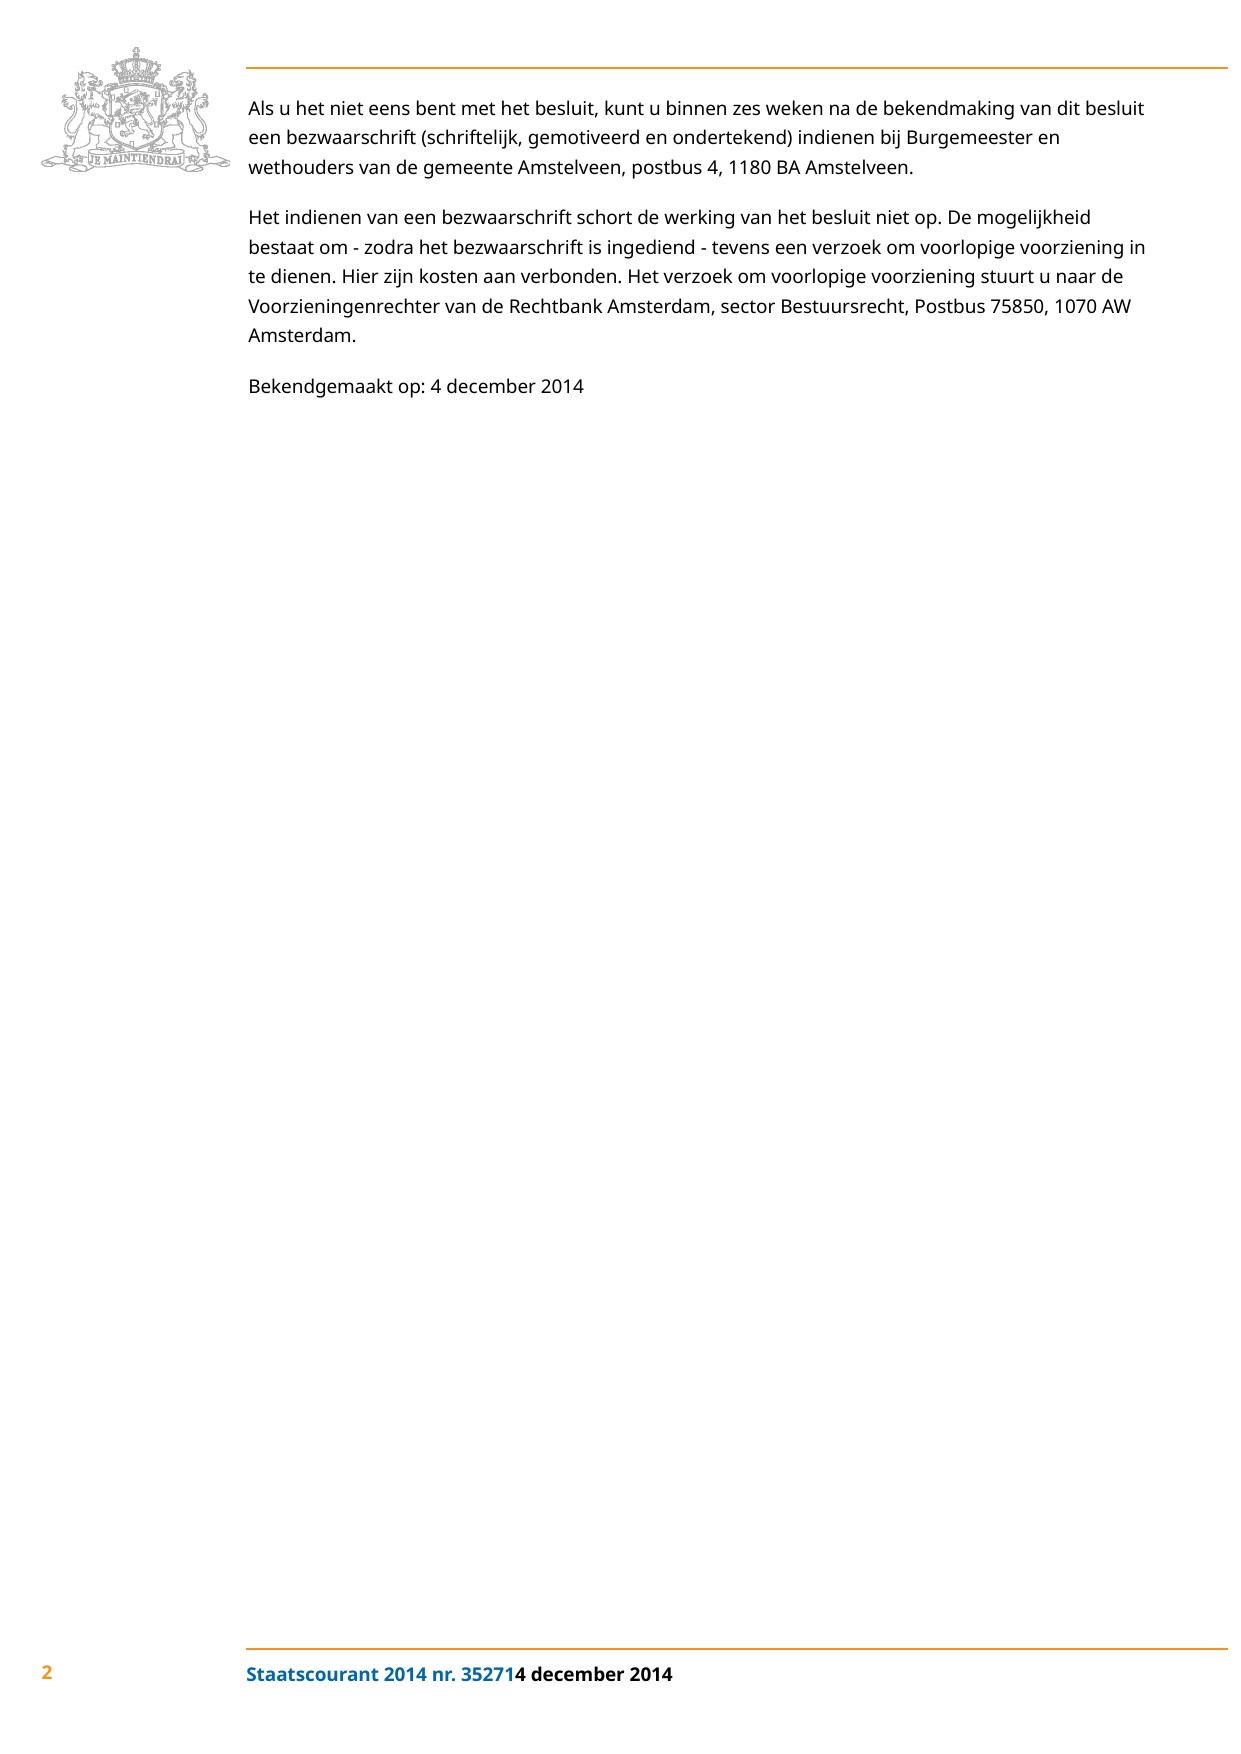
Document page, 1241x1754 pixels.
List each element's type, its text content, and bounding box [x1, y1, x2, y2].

text Als u het niet eens bent met het besluit, kunt u binnen zes weken na de bekendmaking van dit besluit een bezwaarschrift (schriftelijk, gemotiveerd en ondertekend) indienen bij Burgemeester en wethouders van de gemeente Amstelveen, postbus 4, 1180 BA Amstelveen. [248, 95, 1152, 180]
text Bekendgemaakt op: 4 december 2014 [248, 373, 1152, 399]
picture [41, 47, 231, 172]
text Het indienen van een bezwaarschrift schort de werking van het besluit niet op. De mogelijkheid bestaat om - zodra het bezwaarschrift is ingediend - tevens een verzoek om voorlopige voorziening in te dienen. Hier zijn kosten aan verbonden. Het verzoek om voorlopige voorziening stuurt u naar de Voorzieningenrechter van de Rechtbank Amsterdam, sector Bestuursrecht, Postbus 75850, 1070 AW Amsterdam. [248, 204, 1152, 348]
